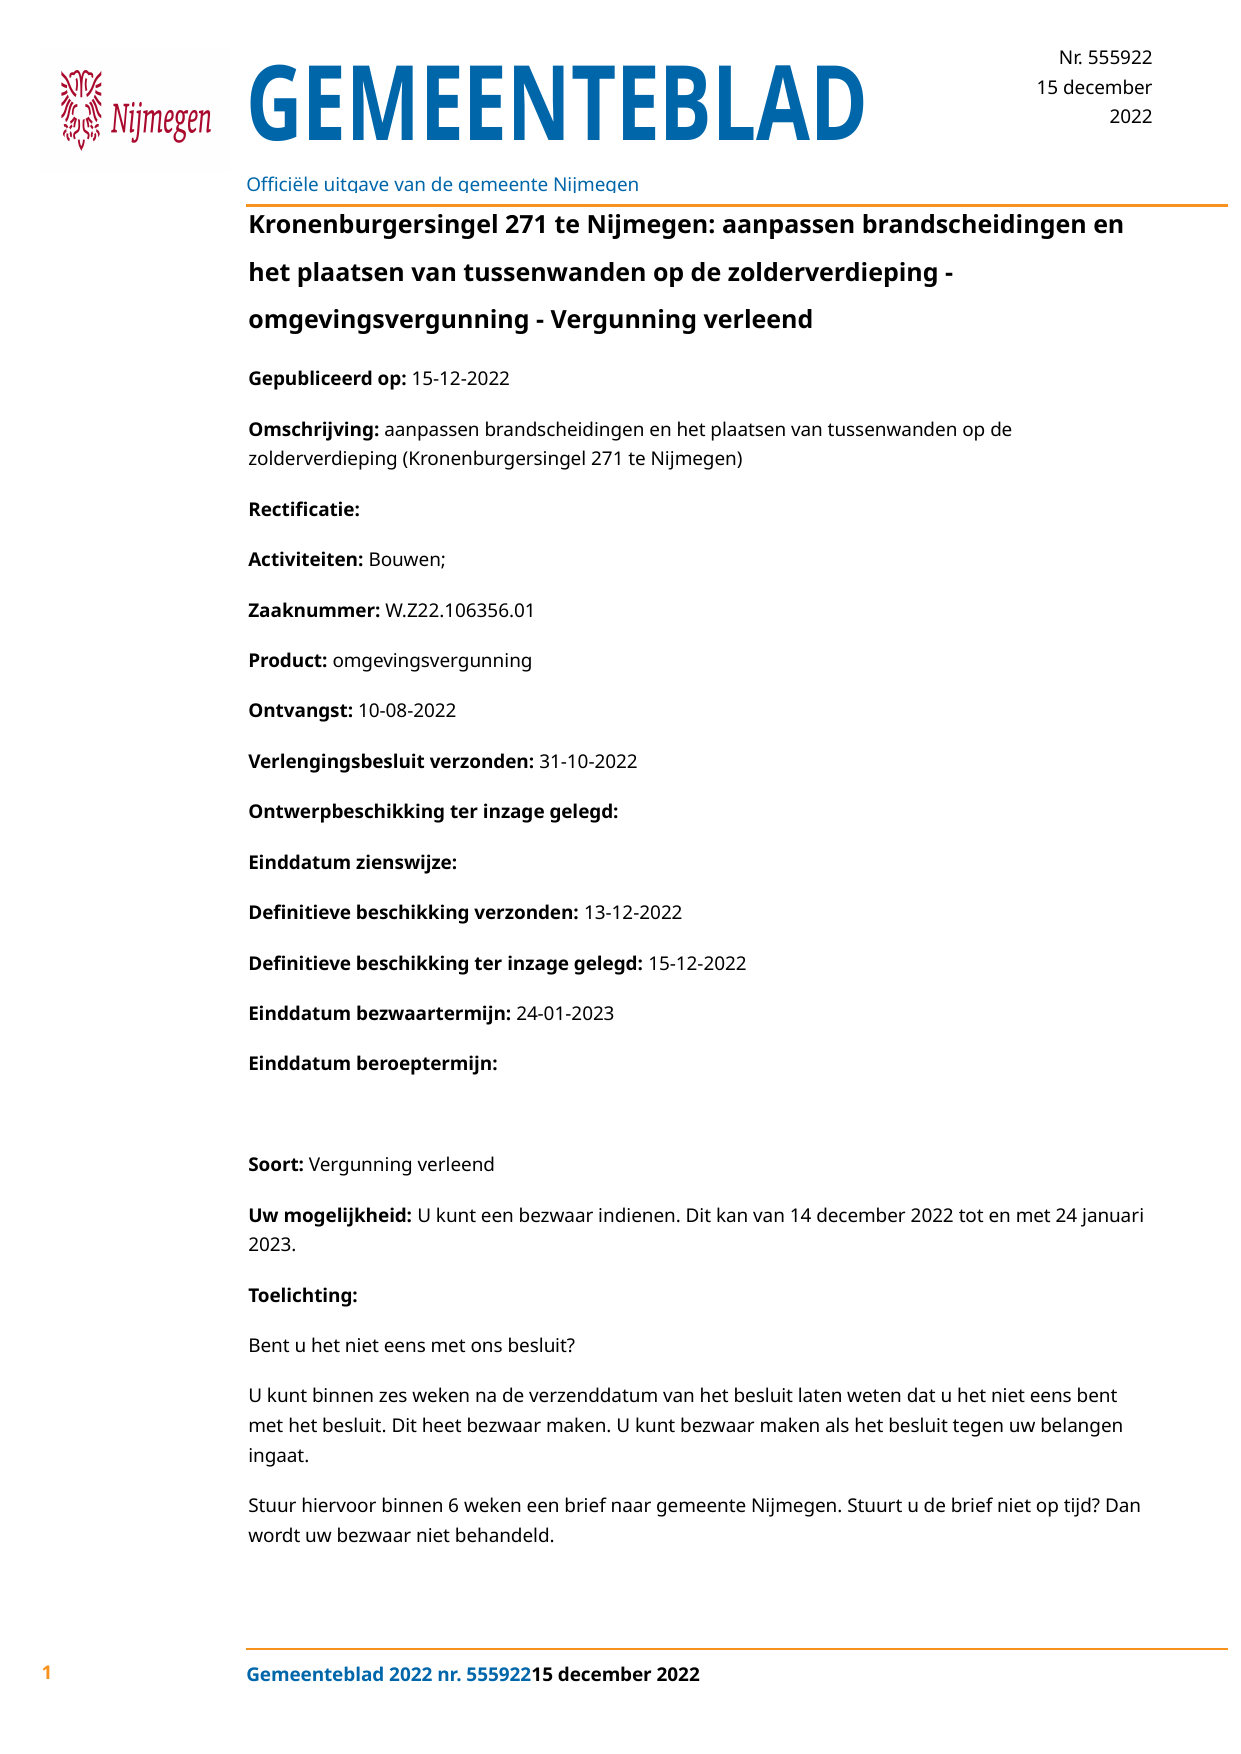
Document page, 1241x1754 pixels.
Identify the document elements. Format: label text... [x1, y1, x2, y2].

text Verlengingsbesluit verzonden: 31-10-2022 [248, 748, 1152, 774]
picture [41, 47, 231, 172]
text Bent u het niet eens met ons besluit? [248, 1332, 1152, 1358]
text Soort: Vergunning verleend [248, 1151, 1152, 1177]
text Rectificatie: [248, 496, 1152, 522]
text Definitieve beschikking ter inzage gelegd: 15-12-2022 [248, 950, 1152, 975]
text Activiteiten: Bouwen; [248, 546, 1152, 572]
text Gepubliceerd op: 15-12-2022 [248, 366, 1152, 391]
text U kunt binnen zes weken na de verzenddatum van het besluit laten weten dat u het niet eens bent met het besluit. Dit heet bezwaar maken. U kunt bezwaar maken als het besluit tegen uw belangen ingaat. [248, 1383, 1152, 1467]
text Product: omgevingsvergunning [248, 647, 1152, 673]
text Stuur hiervoor binnen 6 weken een brief naar gemeente Nijmegen. Stuurt u de brief niet op tijd? Dan wordt uw bezwaar niet behandeld. [248, 1492, 1152, 1547]
text Definitieve beschikking verzonden: 13-12-2022 [248, 899, 1152, 925]
text Toelichting: [248, 1282, 1152, 1307]
text Ontwerpbeschikking ter inzage gelegd: [248, 798, 1152, 824]
text Uw mogelijkheid: U kunt een bezwaar indienen. Dit kan van 14 december 2022 tot en met 24 januari 2023. [248, 1202, 1152, 1257]
text Einddatum bezwaartermijn: 24-01-2023 [248, 1000, 1152, 1026]
text Omschrijving: aanpassen brandscheidingen en het plaatsen van tussenwanden op de zolderverdieping (Kronenburgersingel 271 te Nijmegen) [248, 416, 1152, 471]
text Einddatum beroeptermijn: [248, 1051, 1152, 1076]
text Ontvangst: 10-08-2022 [248, 698, 1152, 723]
text Einddatum zienswijze: [248, 849, 1152, 874]
text Kronenburgersingel 271 te Nijmegen: aanpassen brandscheidingen en het plaatsen van tussenwanden op de zolderverdieping - omgevingsvergunning - Vergunning verleend [248, 207, 1152, 336]
text Zaaknummer: W.Z22.106356.01 [248, 597, 1152, 622]
